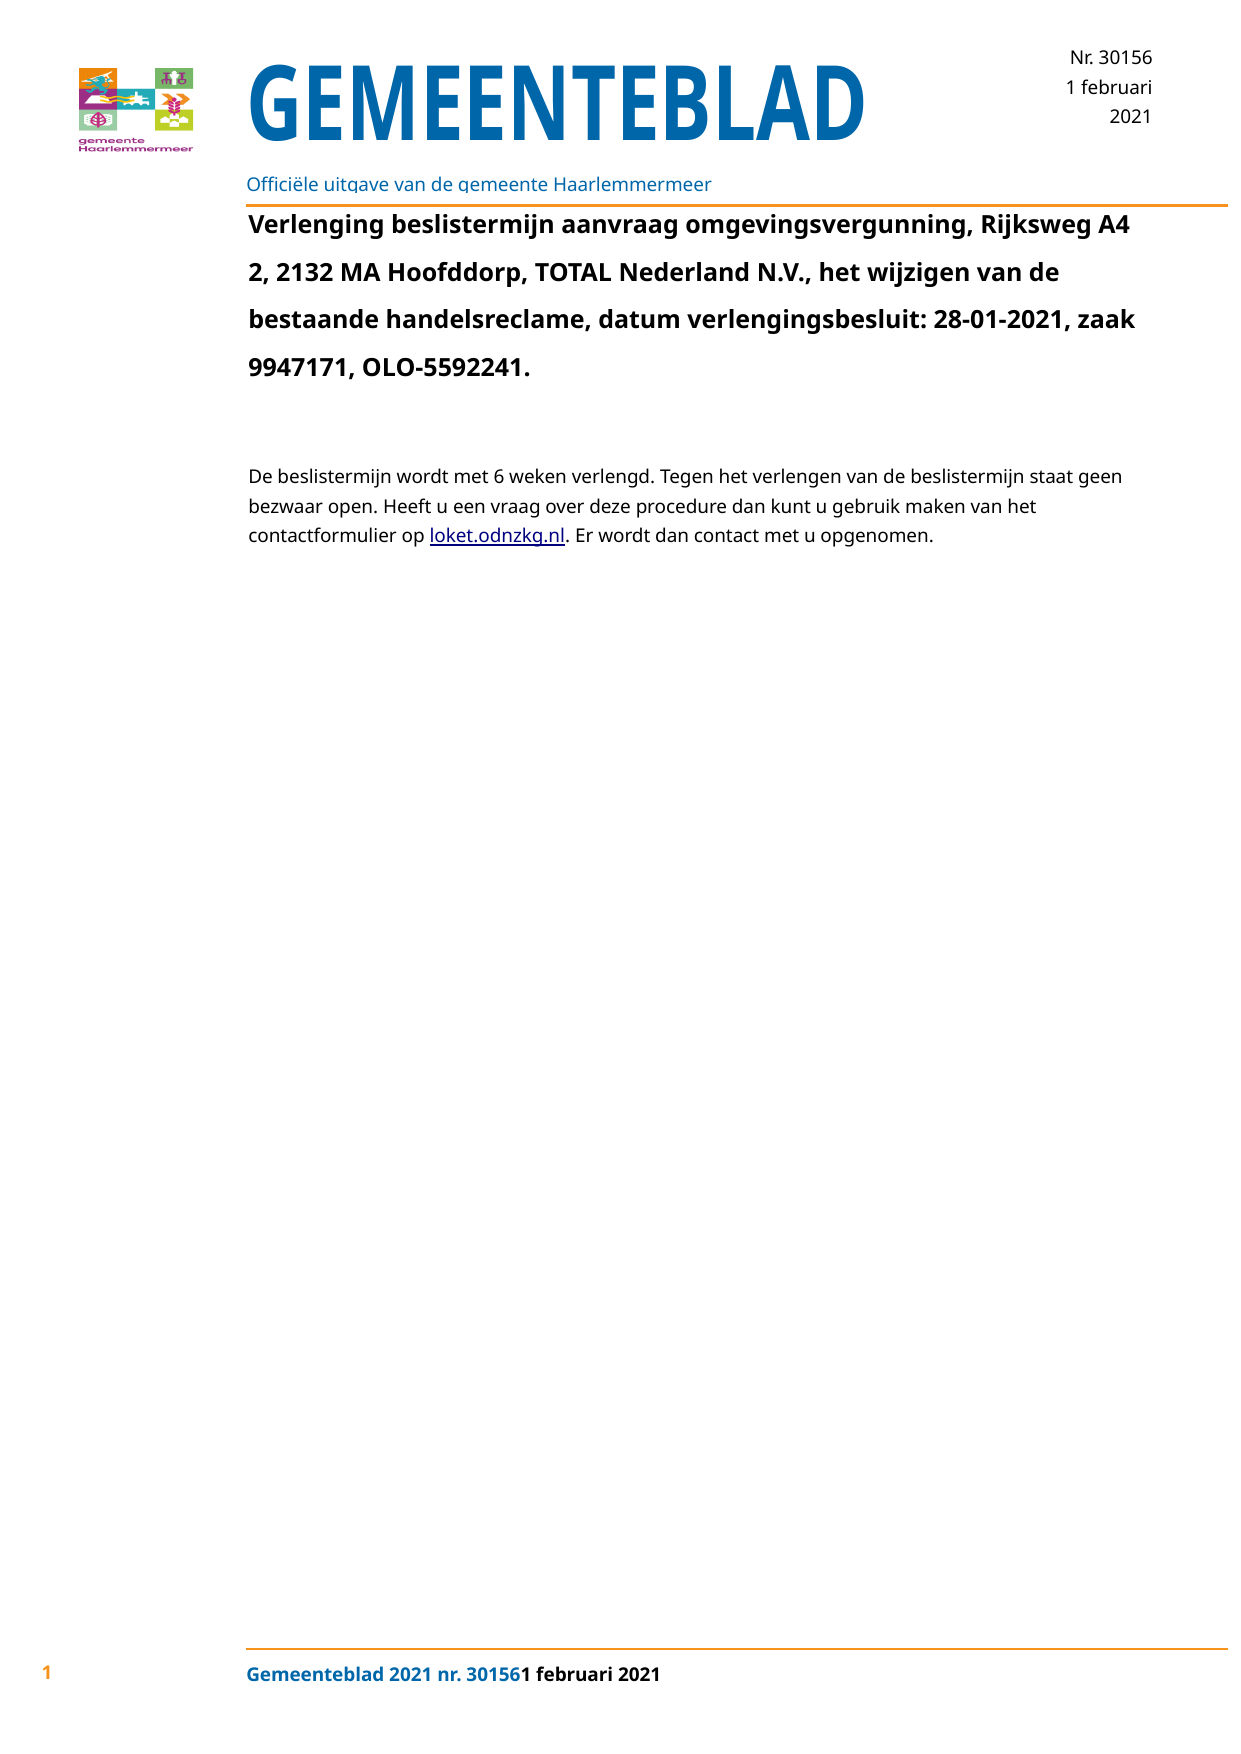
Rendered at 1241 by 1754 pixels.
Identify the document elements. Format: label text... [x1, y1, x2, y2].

text De beslistermijn wordt met 6 weken verlengd. Tegen het verlengen van de beslistermijn staat geen bezwaar open. Heeft u een vraag over deze procedure dan kunt u gebruik maken van het contactformulier op loket.odnzkg.nl. Er wordt dan contact met u opgenomen. [248, 463, 1152, 548]
text Verlenging beslistermijn aanvraag omgevingsvergunning, Rijksweg A4 2, 2132 MA Hoofddorp, TOTAL Nederland N.V., het wijzigen van de bestaande handelsreclame, datum verlengingsbesluit: 28-01-2021, zaak 9947171, OLO-5592241. [248, 207, 1152, 384]
picture [41, 47, 231, 172]
